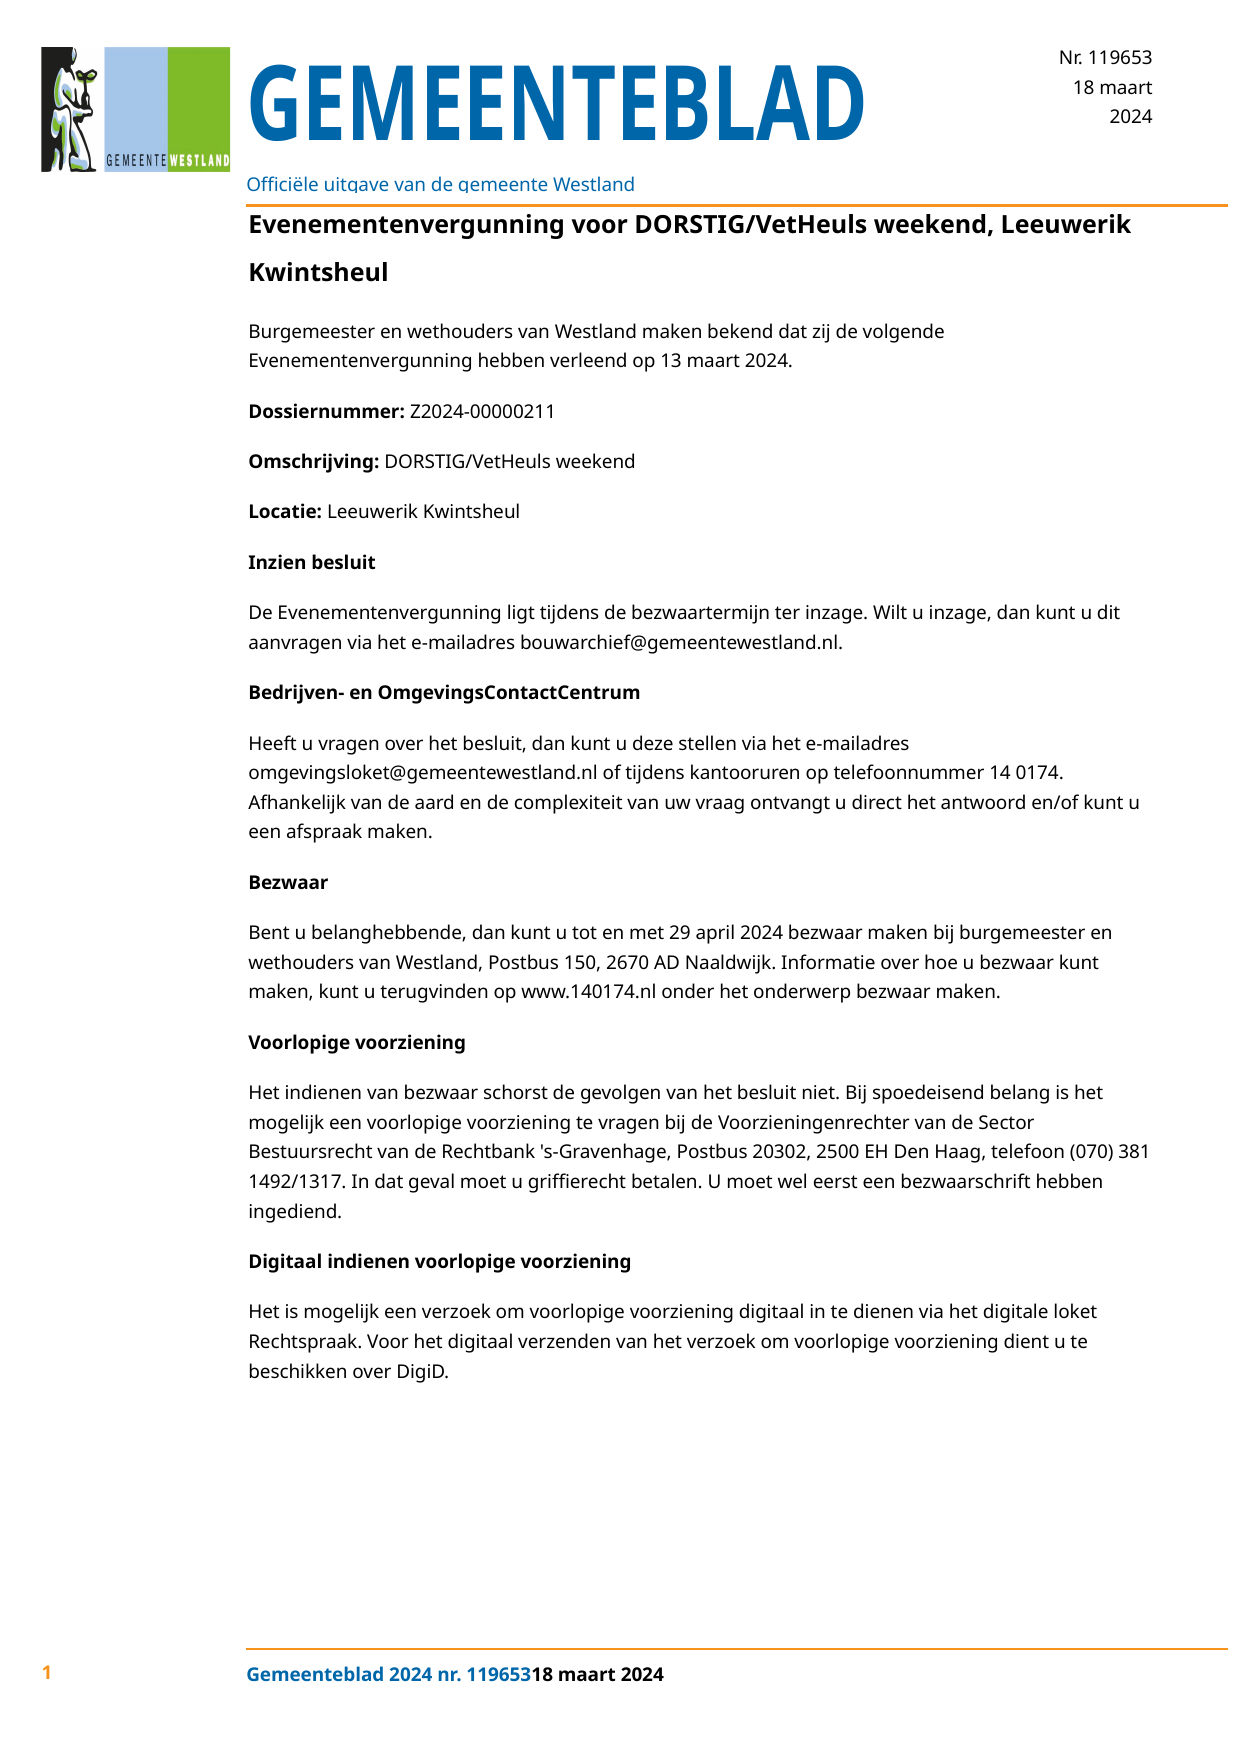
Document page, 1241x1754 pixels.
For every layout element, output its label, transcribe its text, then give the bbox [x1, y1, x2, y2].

text Dossiernummer: Z2024-00000211 [248, 398, 1152, 424]
text Bent u belanghebbende, dan kunt u tot en met 29 april 2024 bezwaar maken bij burgemeester en wethouders van Westland, Postbus 150, 2670 AD Naaldwijk. Informatie over hoe u bezwaar kunt maken, kunt u terugvinden op www.140174.nl onder het onderwerp bezwaar maken. [248, 919, 1152, 1004]
text De Evenementenvergunning ligt tijdens de bezwaartermijn ter inzage. Wilt u inzage, dan kunt u dit aanvragen via het e-mailadres bouwarchief@gemeentewestland.nl. [248, 599, 1152, 655]
text Bezwaar [248, 869, 1152, 895]
text Evenementenvergunning voor DORSTIG/VetHeuls weekend, Leeuwerik Kwintsheul [248, 207, 1152, 288]
picture [41, 47, 231, 172]
text Omschrijving: DORSTIG/VetHeuls weekend [248, 448, 1152, 474]
text Heeft u vragen over het besluit, dan kunt u deze stellen via het e-mailadres omgevingsloket@gemeentewestland.nl of tijdens kantooruren op telefoonnummer 14 0174. Afhankelijk van de aard en de complexiteit van uw vraag ontvangt u direct het antwoord en/of kunt u een afspraak maken. [248, 730, 1152, 844]
text Het indienen van bezwaar schorst de gevolgen van het besluit niet. Bij spoedeisend belang is het mogelijk een voorlopige voorziening te vragen bij de Voorzieningenrechter van de Sector Bestuursrecht van de Rechtbank 's-Gravenhage, Postbus 20302, 2500 EH Den Haag, telefoon (070) 381 1492/1317. In dat geval moet u griffierecht betalen. U moet wel eerst een bezwaarschrift hebben ingediend. [248, 1079, 1152, 1224]
text Inzien besluit [248, 549, 1152, 575]
text Burgemeester en wethouders van Westland maken bekend dat zij de volgende Evenementenvergunning hebben verleend op 13 maart 2024. [248, 318, 1152, 373]
text Digitaal indienen voorlopige voorziening [248, 1248, 1152, 1274]
text Locatie: Leeuwerik Kwintsheul [248, 499, 1152, 524]
text Bedrijven- en OmgevingsContactCentrum [248, 679, 1152, 705]
text Voorlopige voorziening [248, 1029, 1152, 1055]
text Het is mogelijk een verzoek om voorlopige voorziening digitaal in te dienen via het digitale loket Rechtspraak. Voor het digitaal verzenden van het verzoek om voorlopige voorziening dient u te beschikken over DigiD. [248, 1299, 1152, 1384]
